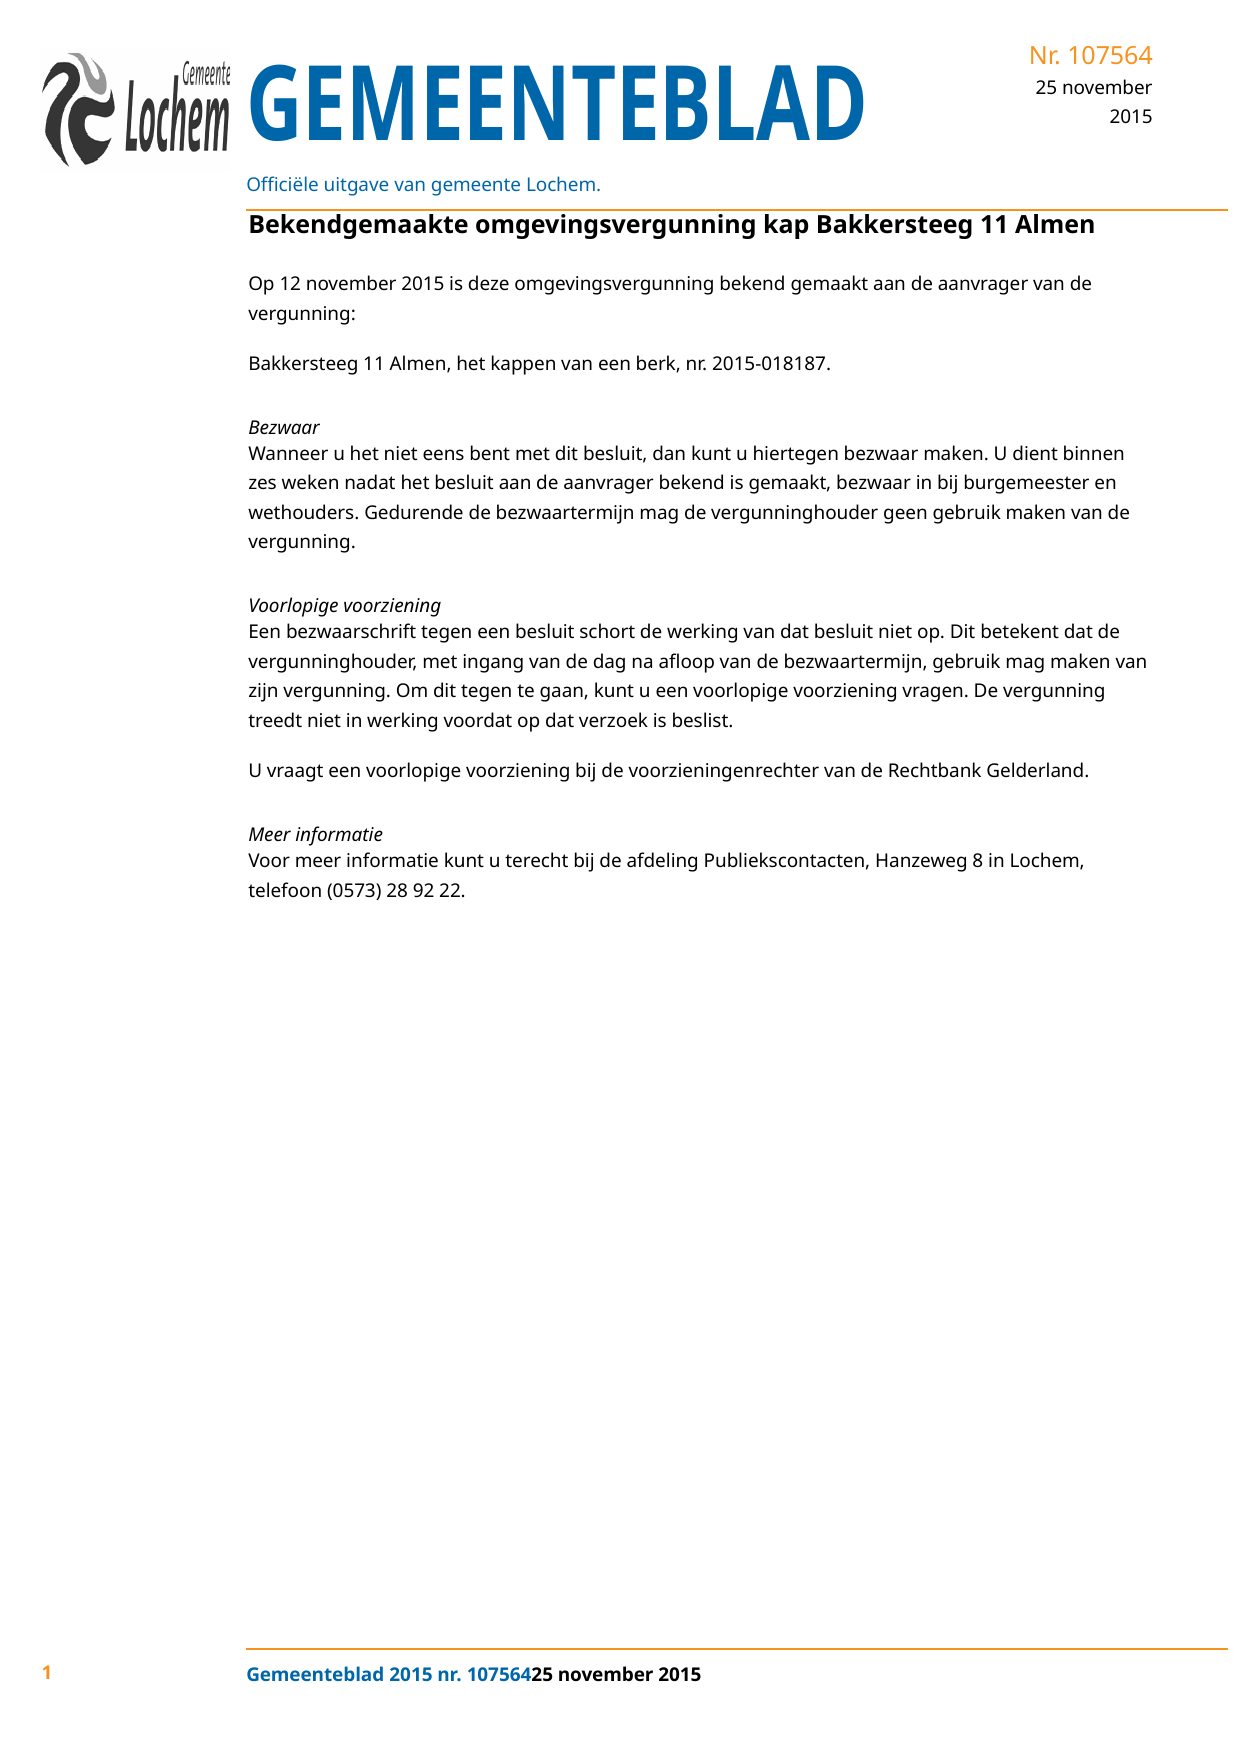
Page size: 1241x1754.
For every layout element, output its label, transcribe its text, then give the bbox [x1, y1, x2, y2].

text Voor meer informatie kunt u terecht bij de afdeling Publiekscontacten, Hanzeweg 8 in Lochem, telefoon (0573) 28 92 22. [248, 847, 1152, 903]
text Wanneer u het niet eens bent met dit besluit, dan kunt u hiertegen bezwaar maken. U dient binnen zes weken nadat het besluit aan de aanvrager bekend is gemaakt, bezwaar in bij burgemeester en wethouders. Gedurende de bezwaartermijn mag de vergunninghouder geen gebruik maken van de vergunning. [248, 440, 1152, 554]
text U vraagt een voorlopige voorziening bij de voorzieningenrechter van de Rechtbank Gelderland. [248, 758, 1152, 783]
text Bakkersteeg 11 Almen, het kappen van een berk, nr. 2015-018187. [248, 350, 1152, 376]
text Bezwaar [248, 414, 1152, 440]
text Voorlopige voorziening [248, 593, 1152, 618]
picture [41, 47, 231, 172]
text Meer informatie [248, 822, 1152, 847]
text Bekendgemaakte omgevingsvergunning kap Bakkersteeg 11 Almen [248, 211, 1152, 241]
text Op 12 november 2015 is deze omgevingsvergunning bekend gemaakt aan de aanvrager van de vergunning: [248, 270, 1152, 326]
text Een bezwaarschrift tegen een besluit schort de werking van dat besluit niet op. Dit betekent dat de vergunninghouder, met ingang van de dag na afloop van de bezwaartermijn, gebruik mag maken van zijn vergunning. Om dit tegen te gaan, kunt u een voorlopige voorziening vragen. De vergunning treedt niet in werking voordat op dat verzoek is beslist. [248, 618, 1152, 733]
